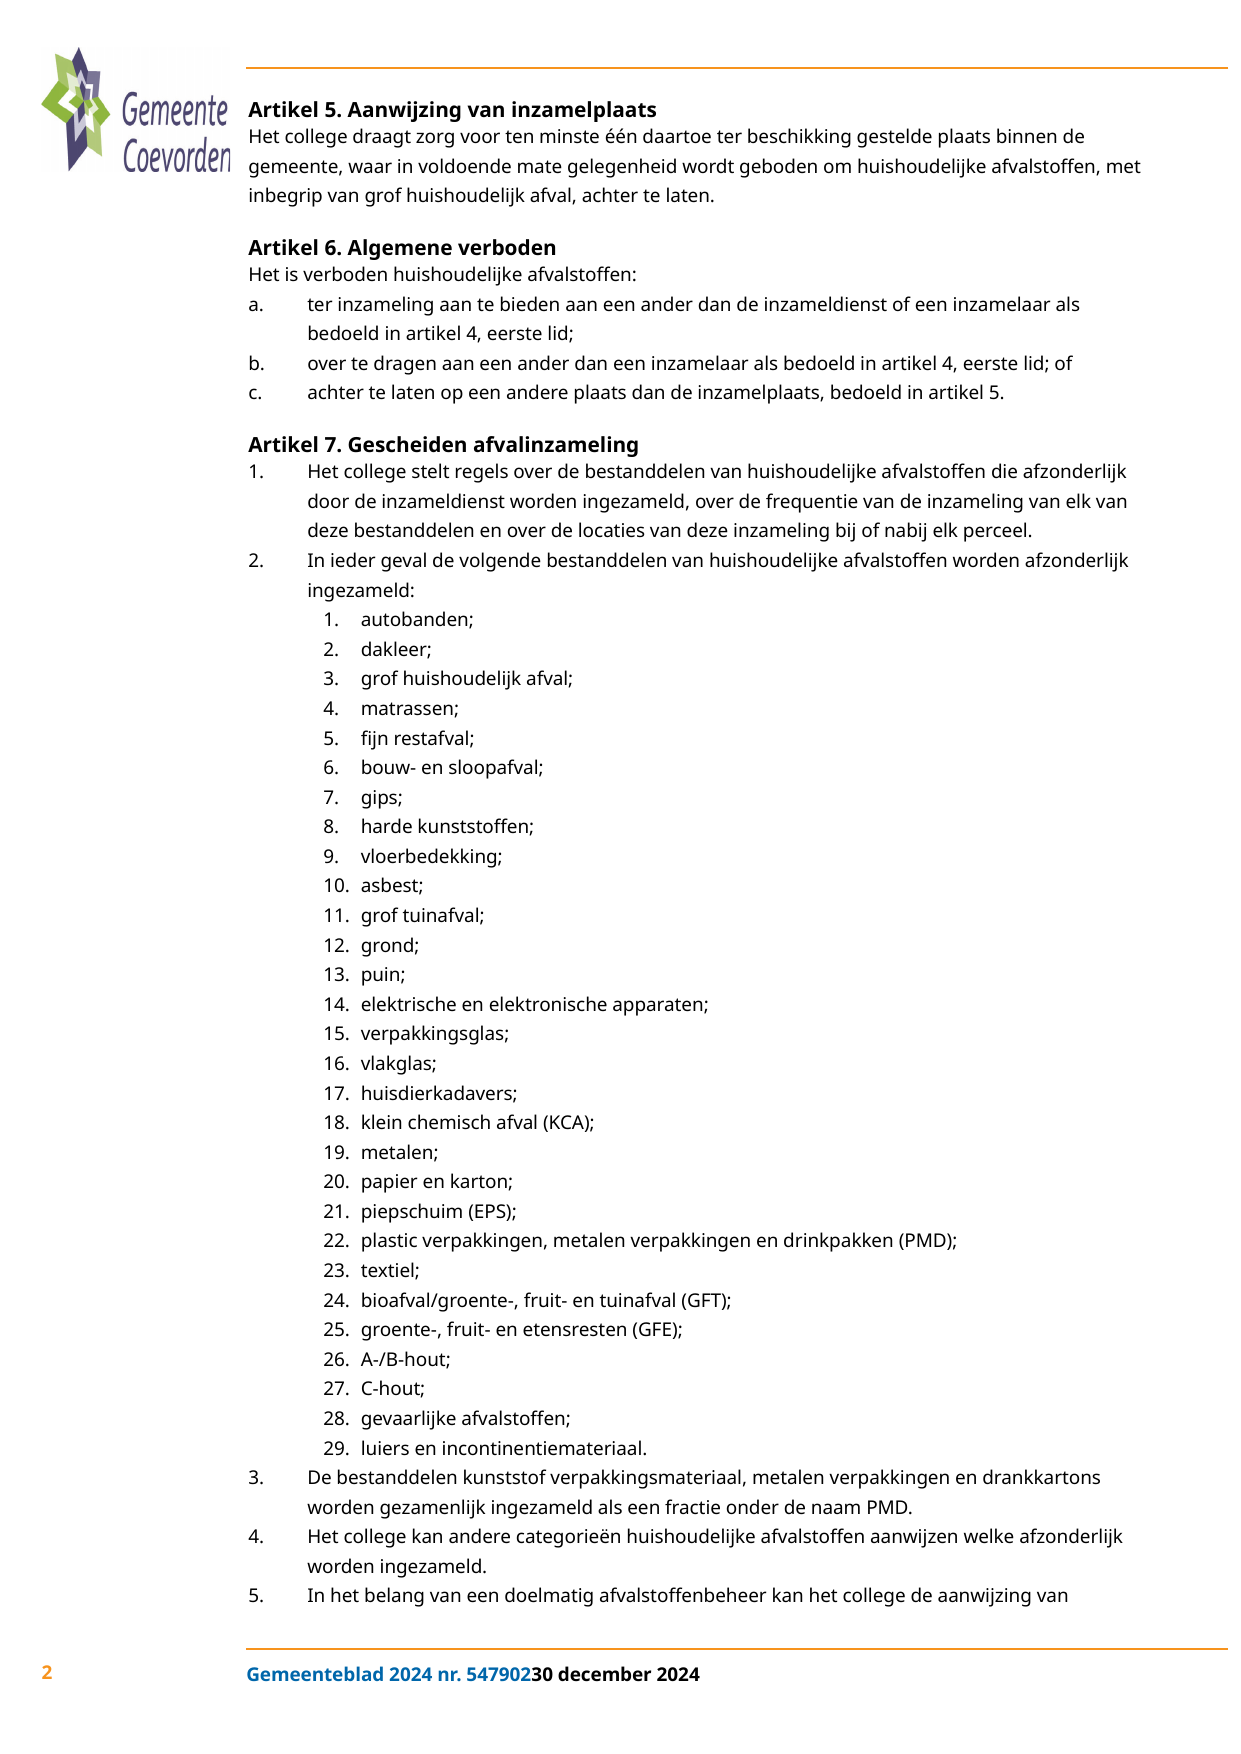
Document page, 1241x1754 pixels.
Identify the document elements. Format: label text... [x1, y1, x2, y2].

list huisdierkadavers; [323, 1080, 1152, 1105]
list textiel; [323, 1257, 1152, 1283]
list bioafval/groente-, fruit- en tuinafval (GFT); [323, 1287, 1152, 1312]
list grond; [323, 932, 1152, 957]
list matrassen; [323, 695, 1152, 721]
list In het belang van een doelmatig afvalstoffenbeheer kan het college de aanwijzing van [248, 1583, 1152, 1608]
text Artikel 6. Algemene verboden [248, 233, 1152, 261]
list autobanden; [323, 606, 1152, 632]
list achter te laten op een andere plaats dan de inzamelplaats, bedoeld in artikel 5. [248, 379, 1152, 405]
list A-/B-hout; [323, 1346, 1152, 1372]
list harde kunststoffen; [323, 813, 1152, 839]
list luiers en incontinentiemateriaal. [323, 1435, 1152, 1460]
list Het college stelt regels over de bestanddelen van huishoudelijke afvalstoffen die afzonderlijk door de inzameldienst worden ingezameld, over de frequentie van de inzameling van elk van deze bestanddelen en over de locaties van deze inzameling bij of nabij elk perceel. [248, 458, 1152, 543]
list plastic verpakkingen, metalen verpakkingen en drinkpakken (PMD); [323, 1228, 1152, 1253]
list bouw- en sloopafval; [323, 754, 1152, 780]
list Het college kan andere categorieën huishoudelijke afvalstoffen aanwijzen welke afzonderlijk worden ingezameld. [248, 1523, 1152, 1579]
list dakleer; [323, 636, 1152, 662]
list gevaarlijke afvalstoffen; [323, 1405, 1152, 1431]
list ter inzameling aan te bieden aan een ander dan de inzameldienst of een inzamelaar als bedoeld in artikel 4, eerste lid; [248, 291, 1152, 346]
list In ieder geval de volgende bestanddelen van huishoudelijke afvalstoffen worden afzonderlijk ingezameld: [248, 547, 1152, 602]
list groente-, fruit- en etensresten (GFE); [323, 1316, 1152, 1342]
text Artikel 7. Gescheiden afvalinzameling [248, 430, 1152, 458]
list verpakkingsglas; [323, 1021, 1152, 1046]
text Het college draagt zorg voor ten minste één daartoe ter beschikking gestelde plaats binnen de gemeente, waar in voldoende mate gelegenheid wordt geboden om huishoudelijke afvalstoffen, met inbegrip van grof huishoudelijk afval, achter te laten. [248, 123, 1152, 208]
text Het is verboden huishoudelijke afvalstoffen: [248, 261, 1152, 287]
list De bestanddelen kunststof verpakkingsmateriaal, metalen verpakkingen en drankkartons worden gezamenlijk ingezameld als een fractie onder de naam PMD. [248, 1464, 1152, 1519]
list klein chemisch afval (KCA); [323, 1109, 1152, 1135]
list grof tuinafval; [323, 902, 1152, 928]
list vloerbedekking; [323, 843, 1152, 869]
list C-hout; [323, 1376, 1152, 1401]
list over te dragen aan een ander dan een inzamelaar als bedoeld in artikel 4, eerste lid; of [248, 350, 1152, 376]
list metalen; [323, 1139, 1152, 1164]
list fijn restafval; [323, 725, 1152, 750]
list vlakglas; [323, 1050, 1152, 1076]
list asbest; [323, 873, 1152, 898]
list puin; [323, 961, 1152, 987]
list papier en karton; [323, 1168, 1152, 1194]
list elektrische en elektronische apparaten; [323, 991, 1152, 1017]
picture [41, 47, 231, 172]
list grof huishoudelijk afval; [323, 666, 1152, 691]
list gips; [323, 784, 1152, 809]
text Artikel 5. Aanwijzing van inzamelplaats [248, 95, 1152, 123]
list piepschuim (EPS); [323, 1198, 1152, 1224]
